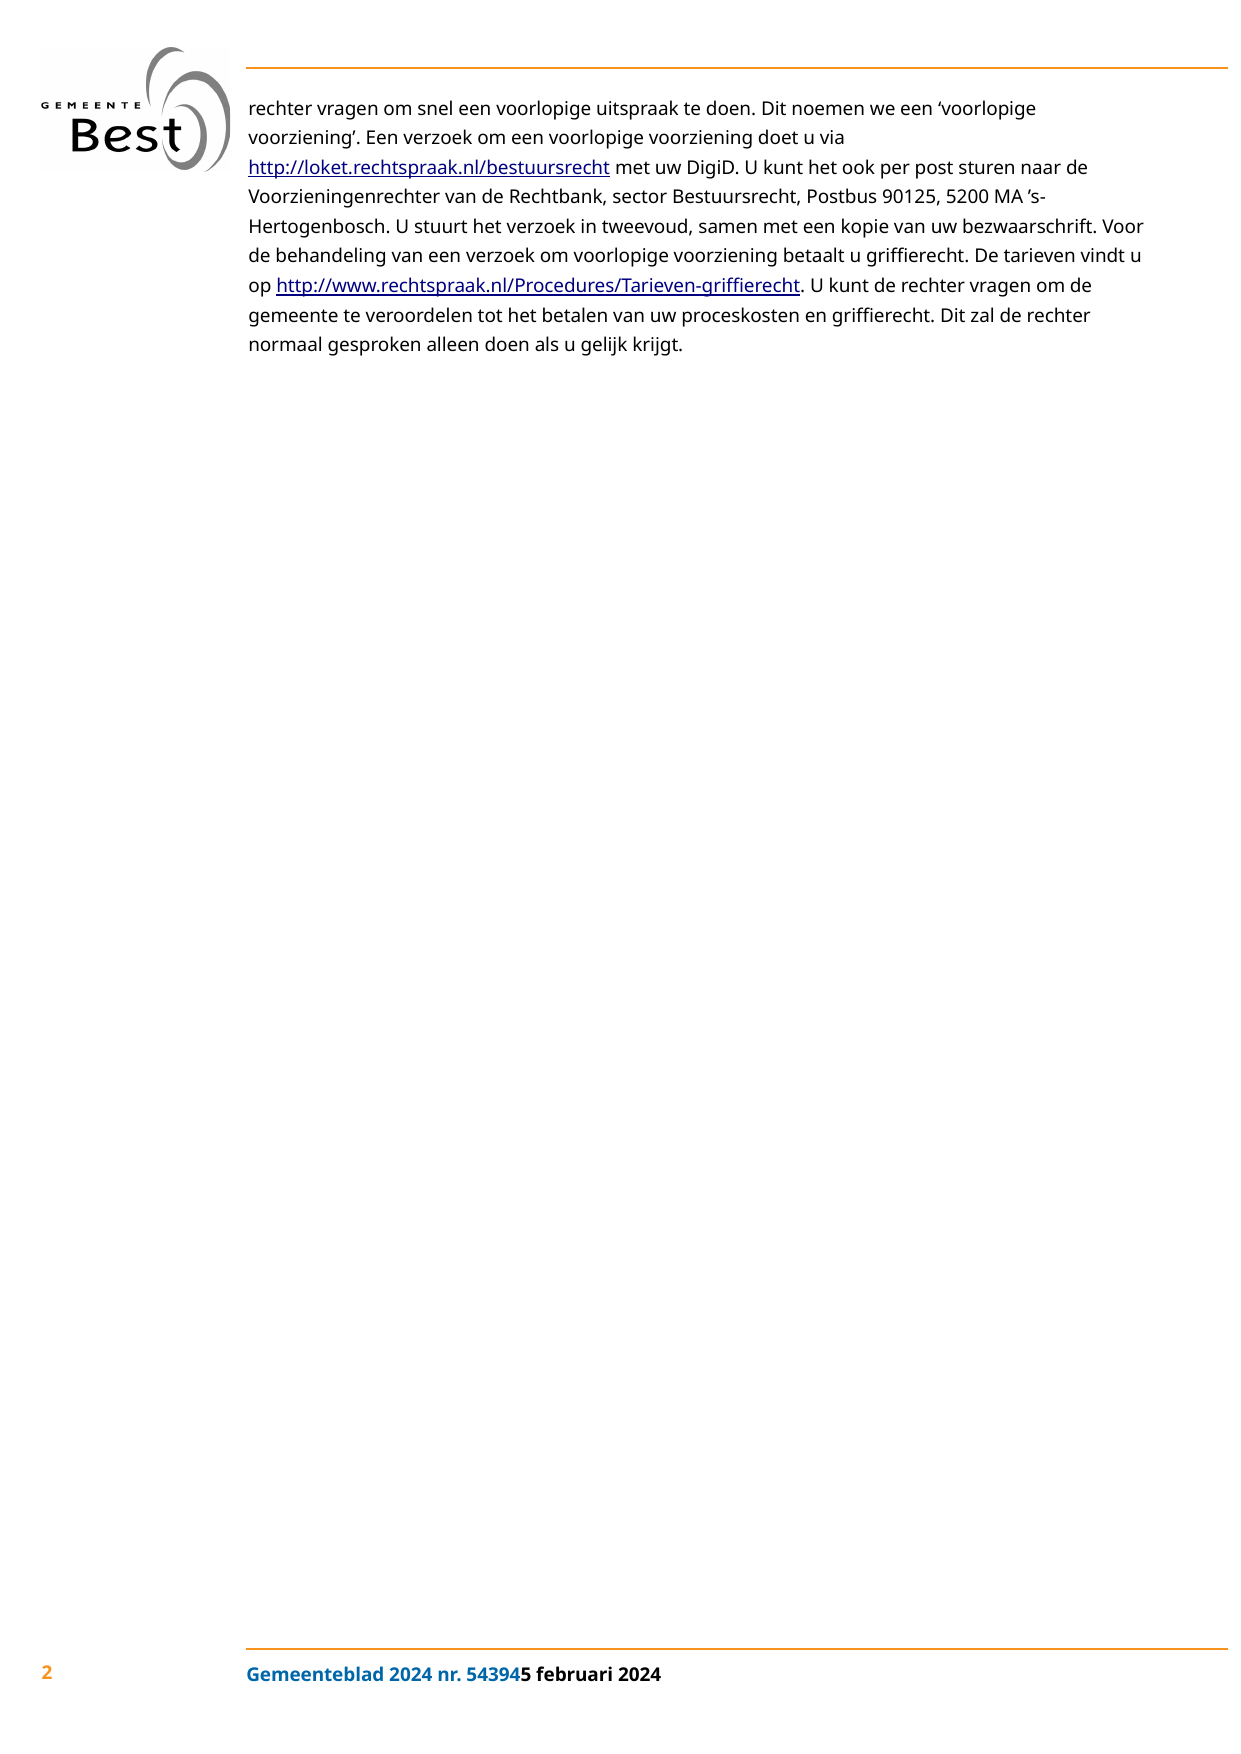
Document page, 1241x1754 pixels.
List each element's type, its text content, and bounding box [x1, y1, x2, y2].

picture [41, 47, 231, 172]
text rechter vragen om snel een voorlopige uitspraak te doen. Dit noemen we een ‘voorlopige voorziening’. Een verzoek om een voorlopige voorziening doet u via http://loket.rechtspraak.nl/bestuursrecht met uw DigiD. U kunt het ook per post sturen naar de Voorzieningenrechter van de Rechtbank, sector Bestuursrecht, Postbus 90125, 5200 MA ’s-Hertogenbosch. U stuurt het verzoek in tweevoud, samen met een kopie van uw bezwaarschrift. Voor de behandeling van een verzoek om voorlopige voorziening betaalt u griffierecht. De tarieven vindt u op http://www.rechtspraak.nl/Procedures/Tarieven-griffierecht. U kunt de rechter vragen om de gemeente te veroordelen tot het betalen van uw proceskosten en griffierecht. Dit zal de rechter normaal gesproken alleen doen als u gelijk krijgt. [248, 95, 1152, 357]
